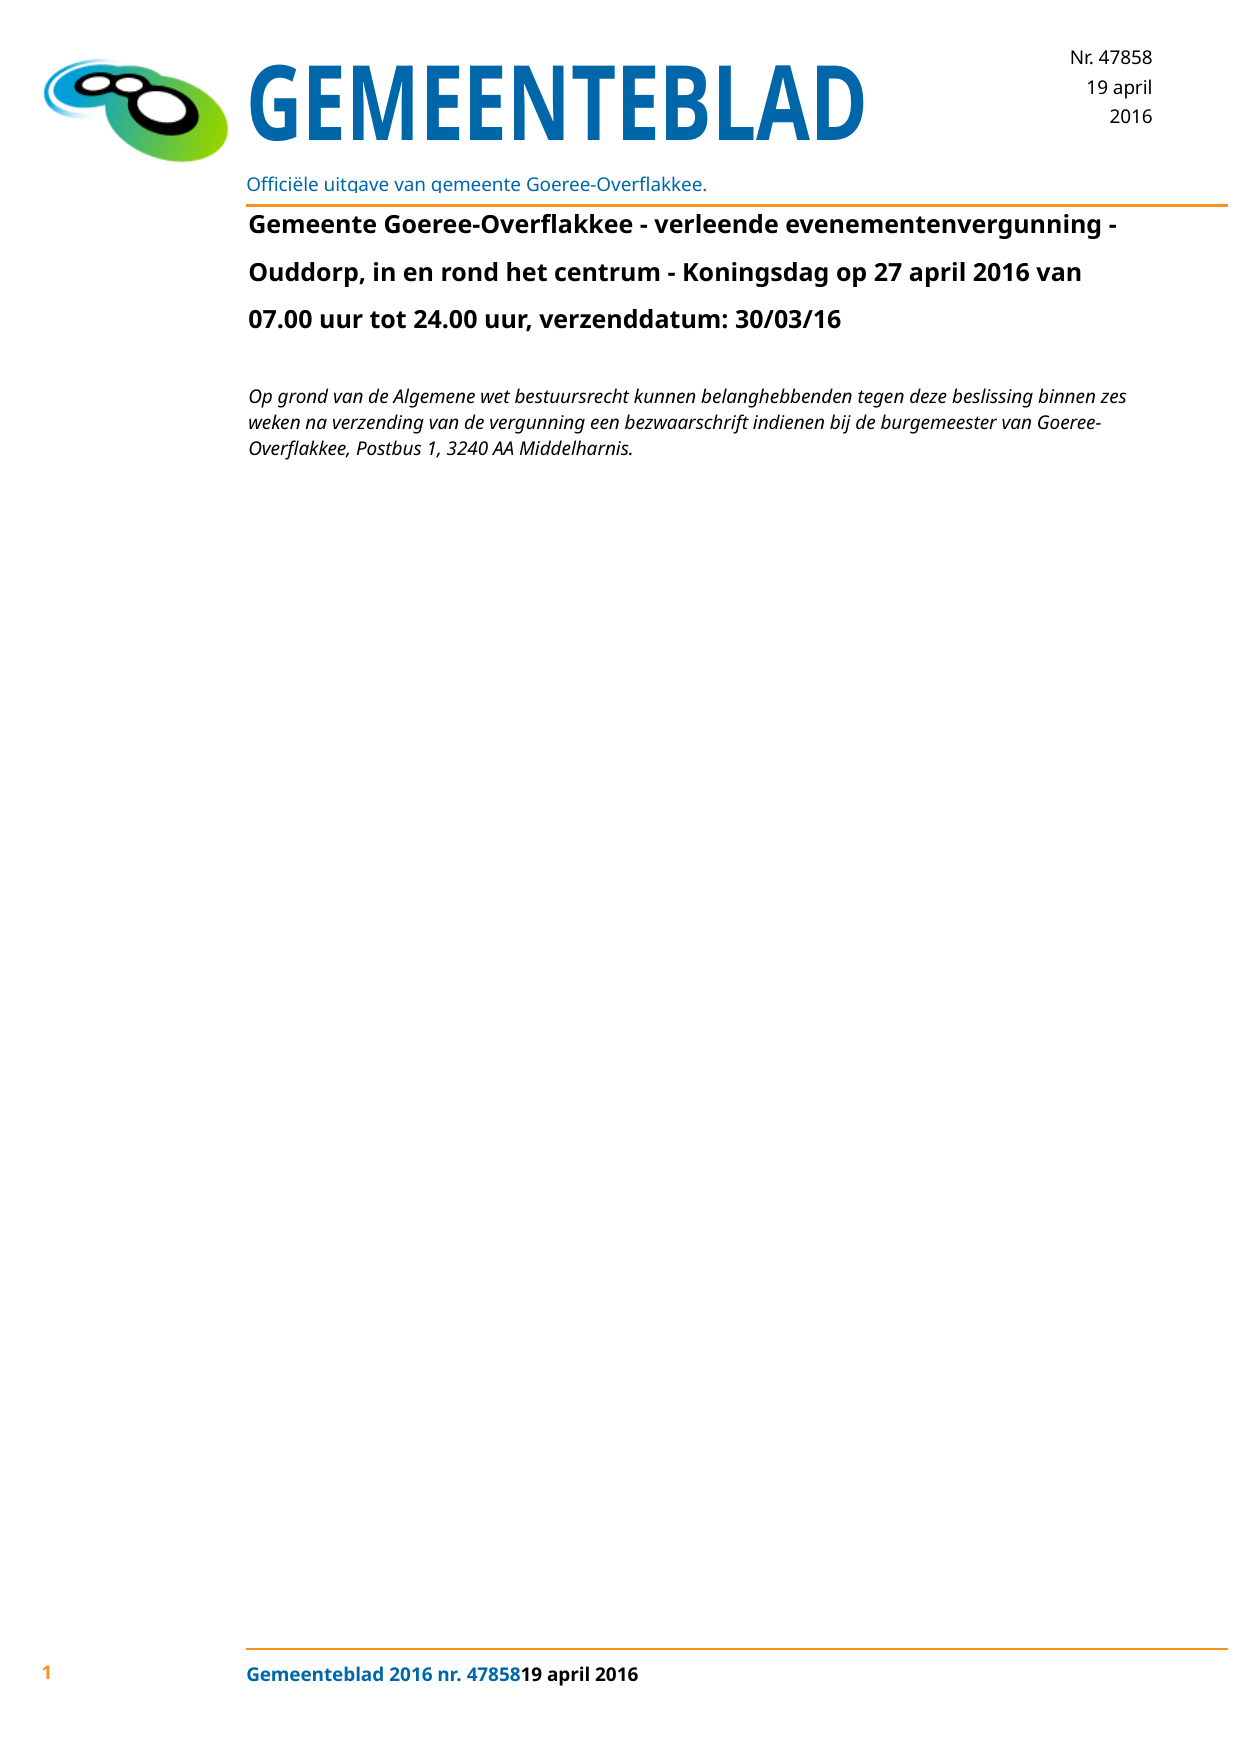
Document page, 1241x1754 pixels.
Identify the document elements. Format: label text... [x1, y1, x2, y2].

text Gemeente Goeree-Overflakkee - verleende evenementenvergunning - Ouddorp, in en rond het centrum - Koningsdag op 27 april 2016 van 07.00 uur tot 24.00 uur, verzenddatum: 30/03/16 [248, 207, 1152, 336]
picture [41, 47, 231, 172]
text Op grond van de Algemene wet bestuursrecht kunnen belanghebbenden tegen deze beslissing binnen zes weken na verzending van de vergunning een bezwaarschrift indienen bij de burgemeester van Goeree-Overflakkee, Postbus 1, 3240 AA Middelharnis. [248, 384, 1152, 461]
